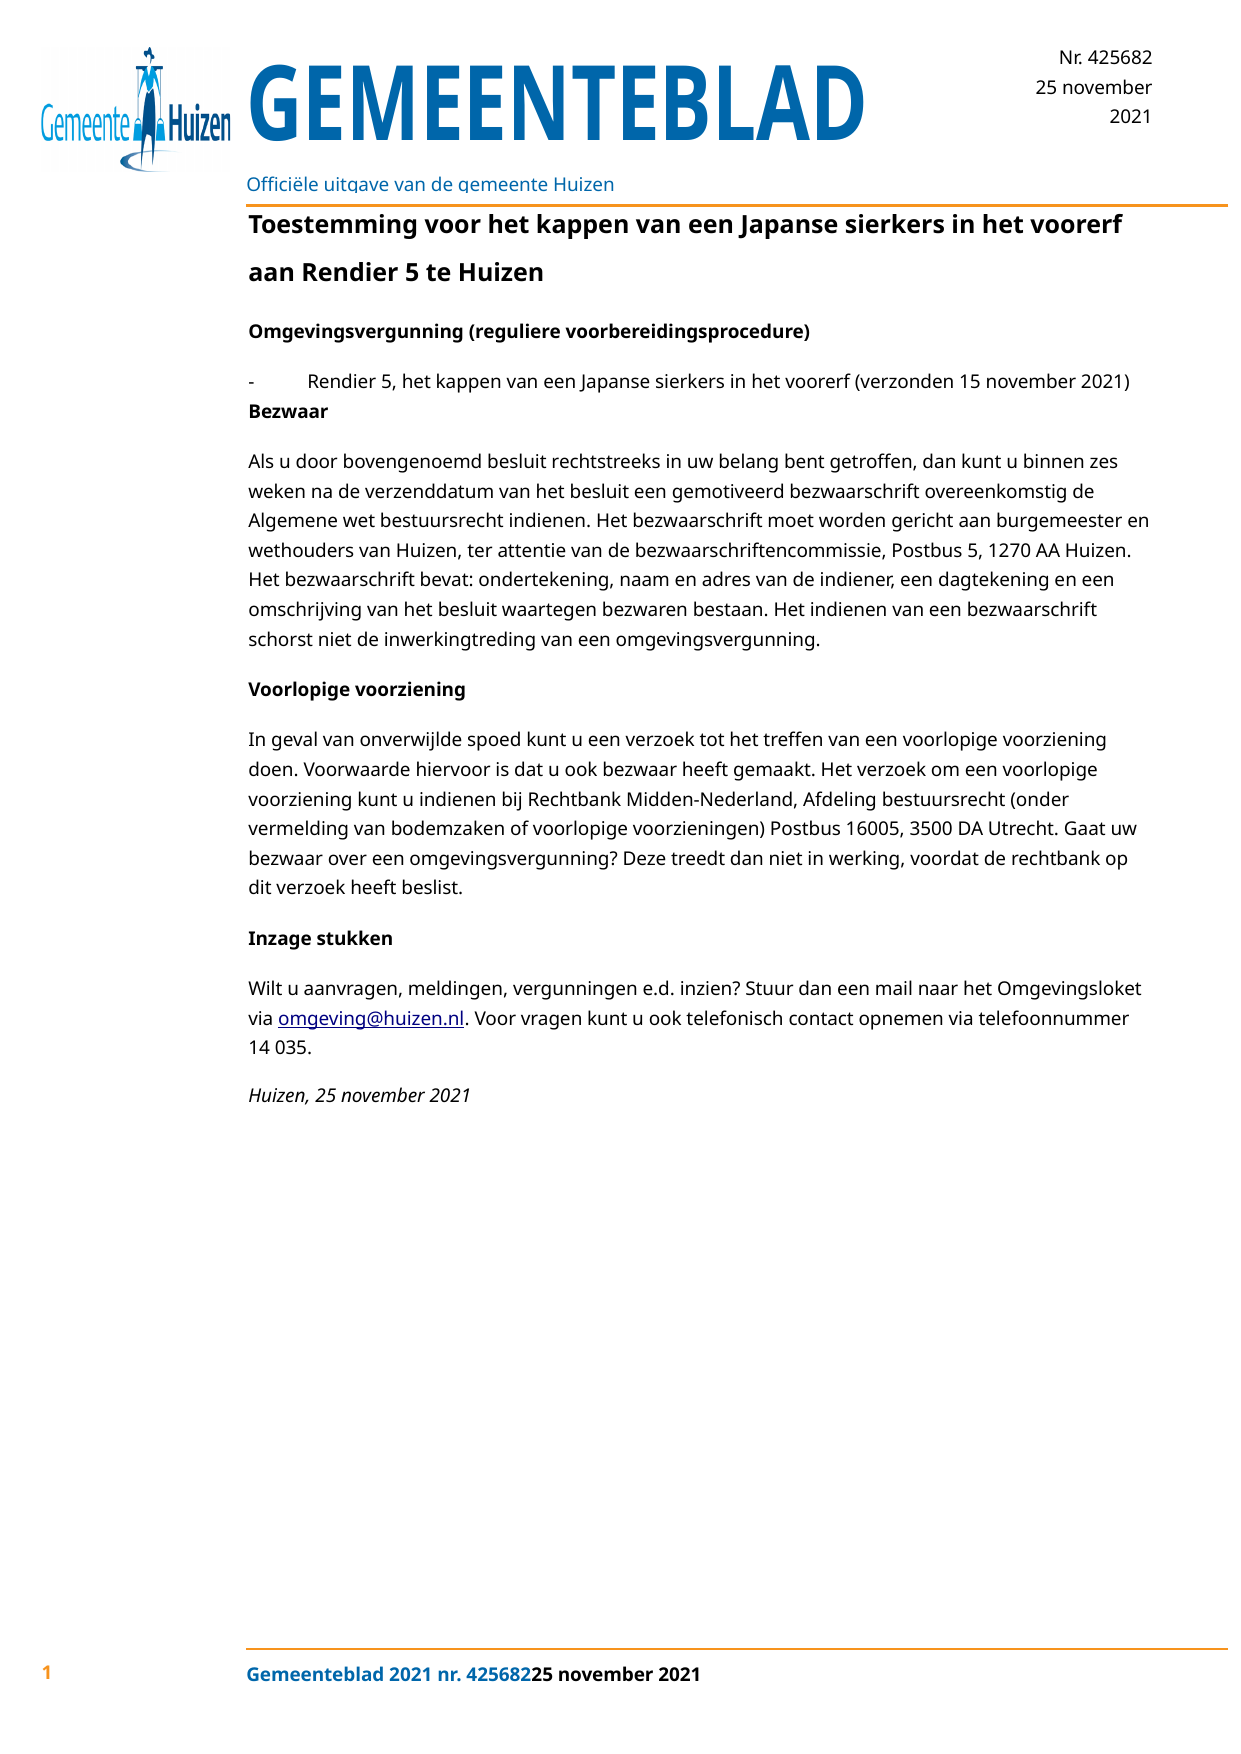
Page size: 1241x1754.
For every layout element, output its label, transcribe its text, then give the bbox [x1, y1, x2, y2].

text Bezwaar [248, 398, 1152, 424]
text Wilt u aanvragen, meldingen, vergunningen e.d. inzien? Stuur dan een mail naar het Omgevingsloket via omgeving@huizen.nl. Voor vragen kunt u ook telefonisch contact opnemen via telefoonnummer 14 035. [248, 975, 1152, 1060]
text Omgevingsvergunning (reguliere voorbereidingsprocedure) [248, 318, 1152, 344]
list Rendier 5, het kappen van een Japanse sierkers in het voorerf (verzonden 15 november 2021) [248, 368, 1152, 394]
text Voorlopige voorziening [248, 676, 1152, 702]
text Toestemming voor het kappen van een Japanse sierkers in het voorerf aan Rendier 5 te Huizen [248, 207, 1152, 288]
text Huizen, 25 november 2021 [248, 1082, 1152, 1108]
text Inzage stukken [248, 925, 1152, 951]
text Als u door bovengenoemd besluit rechtstreeks in uw belang bent getroffen, dan kunt u binnen zes weken na de verzenddatum van het besluit een gemotiveerd bezwaarschrift overeenkomstig de Algemene wet bestuursrecht indienen. Het bezwaarschrift moet worden gericht aan burgemeester en wethouders van Huizen, ter attentie van de bezwaarschriftencommissie, Postbus 5, 1270 AA Huizen. Het bezwaarschrift bevat: ondertekening, naam en adres van de indiener, een dagtekening en een omschrijving van het besluit waartegen bezwaren bestaan. Het indienen van een bezwaarschrift schorst niet de inwerkingtreding van een omgevingsvergunning. [248, 448, 1152, 652]
picture [41, 47, 231, 172]
text In geval van onverwijlde spoed kunt u een verzoek tot het treffen van een voorlopige voorziening doen. Voorwaarde hiervoor is dat u ook bezwaar heeft gemaakt. Het verzoek om een voorlopige voorziening kunt u indienen bij Rechtbank Midden-Nederland, Afdeling bestuursrecht (onder vermelding van bodemzaken of voorlopige voorzieningen) Postbus 16005, 3500 DA Utrecht. Gaat uw bezwaar over een omgevingsvergunning? Deze treedt dan niet in werking, voordat de rechtbank op dit verzoek heeft beslist. [248, 727, 1152, 900]
